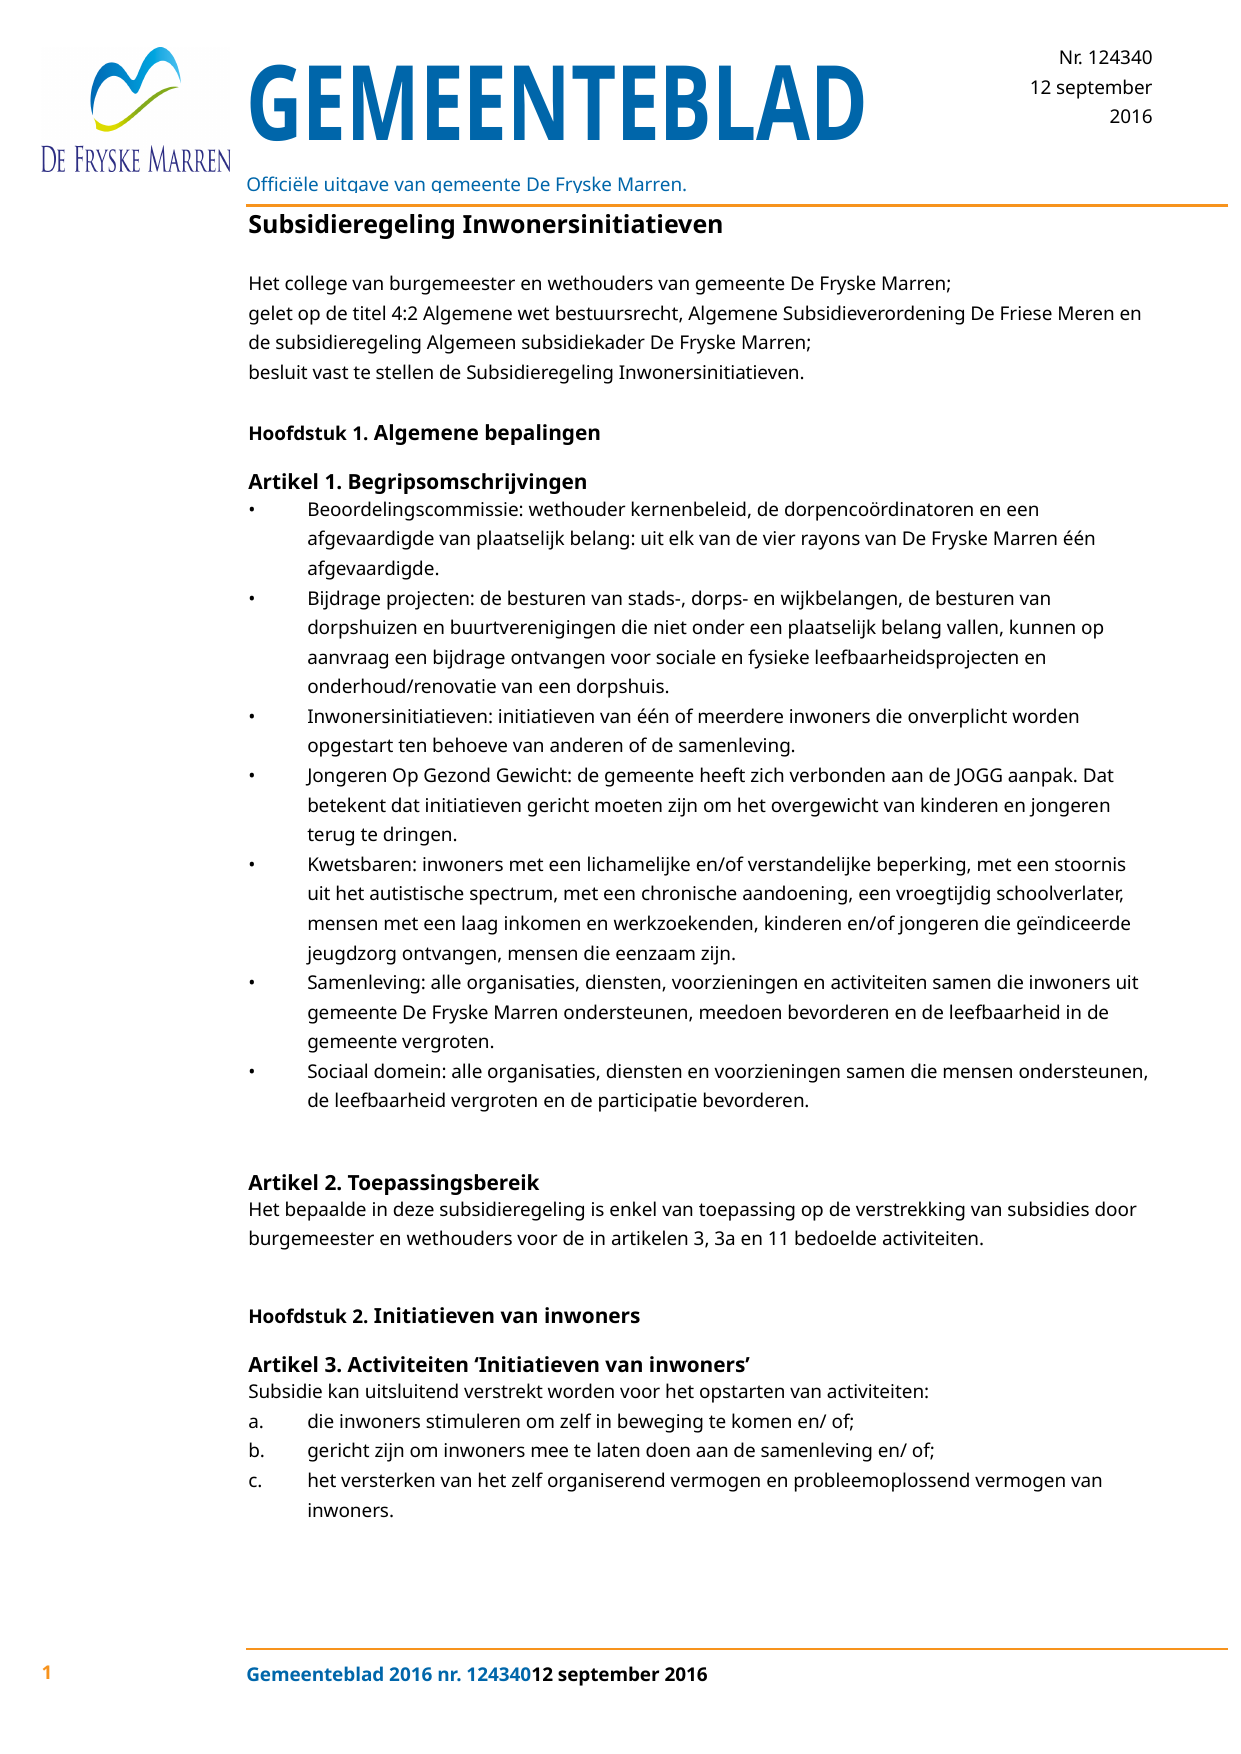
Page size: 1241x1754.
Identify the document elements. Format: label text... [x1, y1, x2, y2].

list Inwonersinitiatieven: initiatieven van één of meerdere inwoners die onverplicht worden opgestart ten behoeve van anderen of de samenleving. [248, 703, 1152, 758]
list Jongeren Op Gezond Gewicht: de gemeente heeft zich verbonden aan de JOGG aanpak. Dat betekent dat initiatieven gericht moeten zijn om het overgewicht van kinderen en jongeren terug te dringen. [248, 762, 1152, 847]
picture [41, 47, 231, 172]
list Samenleving: alle organisaties, diensten, voorzieningen en activiteiten samen die inwoners uit gemeente De Fryske Marren ondersteunen, meedoen bevorderen en de leefbaarheid in de gemeente vergroten. [248, 969, 1152, 1054]
text Het bepaalde in deze subsidieregeling is enkel van toepassing op de verstrekking van subsidies door burgemeester en wethouders voor de in artikelen 3, 3a en 11 bedoelde activiteiten. [248, 1196, 1152, 1251]
text Artikel 1. Begripsomschrijvingen [248, 467, 1152, 496]
text Subsidieregeling Inwonersinitiatieven [248, 207, 1152, 241]
list Sociaal domein: alle organisaties, diensten en voorzieningen samen die mensen ondersteunen, de leefbaarheid vergroten en de participatie bevorderen. [248, 1058, 1152, 1113]
list gericht zijn om inwoners mee te laten doen aan de samenleving en/ of; [248, 1438, 1152, 1463]
text gelet op de titel 4:2 Algemene wet bestuursrecht, Algemene Subsidieverordening De Friese Meren en de subsidieregeling Algemeen subsidiekader De Fryske Marren; [248, 300, 1152, 355]
text Artikel 2. Toepassingsbereik [248, 1168, 1152, 1196]
text Het college van burgemeester en wethouders van gemeente De Fryske Marren; [248, 270, 1152, 296]
text Artikel 3. Activiteiten ‘Initiatieven van inwoners’ [248, 1350, 1152, 1378]
list die inwoners stimuleren om zelf in beweging te komen en/ of; [248, 1408, 1152, 1434]
list Beoordelingscommissie: wethouder kernenbeleid, de dorpencoördinatoren en een afgevaardigde van plaatselijk belang: uit elk van de vier rayons van De Fryske Marren één afgevaardigde. [248, 496, 1152, 581]
list Bijdrage projecten: de besturen van stads-, dorps- en wijkbelangen, de besturen van dorpshuizen en buurtverenigingen die niet onder een plaatselijk belang vallen, kunnen op aanvraag een bijdrage ontvangen voor sociale en fysieke leefbaarheidsprojecten en onderhoud/renovatie van een dorpshuis. [248, 585, 1152, 699]
list Kwetsbaren: inwoners met een lichamelijke en/of verstandelijke beperking, met een stoornis uit het autistische spectrum, met een chronische aandoening, een vroegtijdig schoolverlater, mensen met een laag inkomen en werkzoekenden, kinderen en/of jongeren die geïndiceerde jeugdzorg ontvangen, mensen die eenzaam zijn. [248, 851, 1152, 965]
text Hoofdstuk 1. Algemene bepalingen [248, 418, 1152, 447]
list het versterken van het zelf organiserend vermogen en probleemoplossend vermogen van inwoners. [248, 1467, 1152, 1523]
text Subsidie kan uitsluitend verstrekt worden voor het opstarten van activiteiten: [248, 1378, 1152, 1404]
text Hoofdstuk 2. Initiatieven van inwoners [248, 1301, 1152, 1329]
text besluit vast te stellen de Subsidieregeling Inwonersinitiatieven. [248, 359, 1152, 385]
